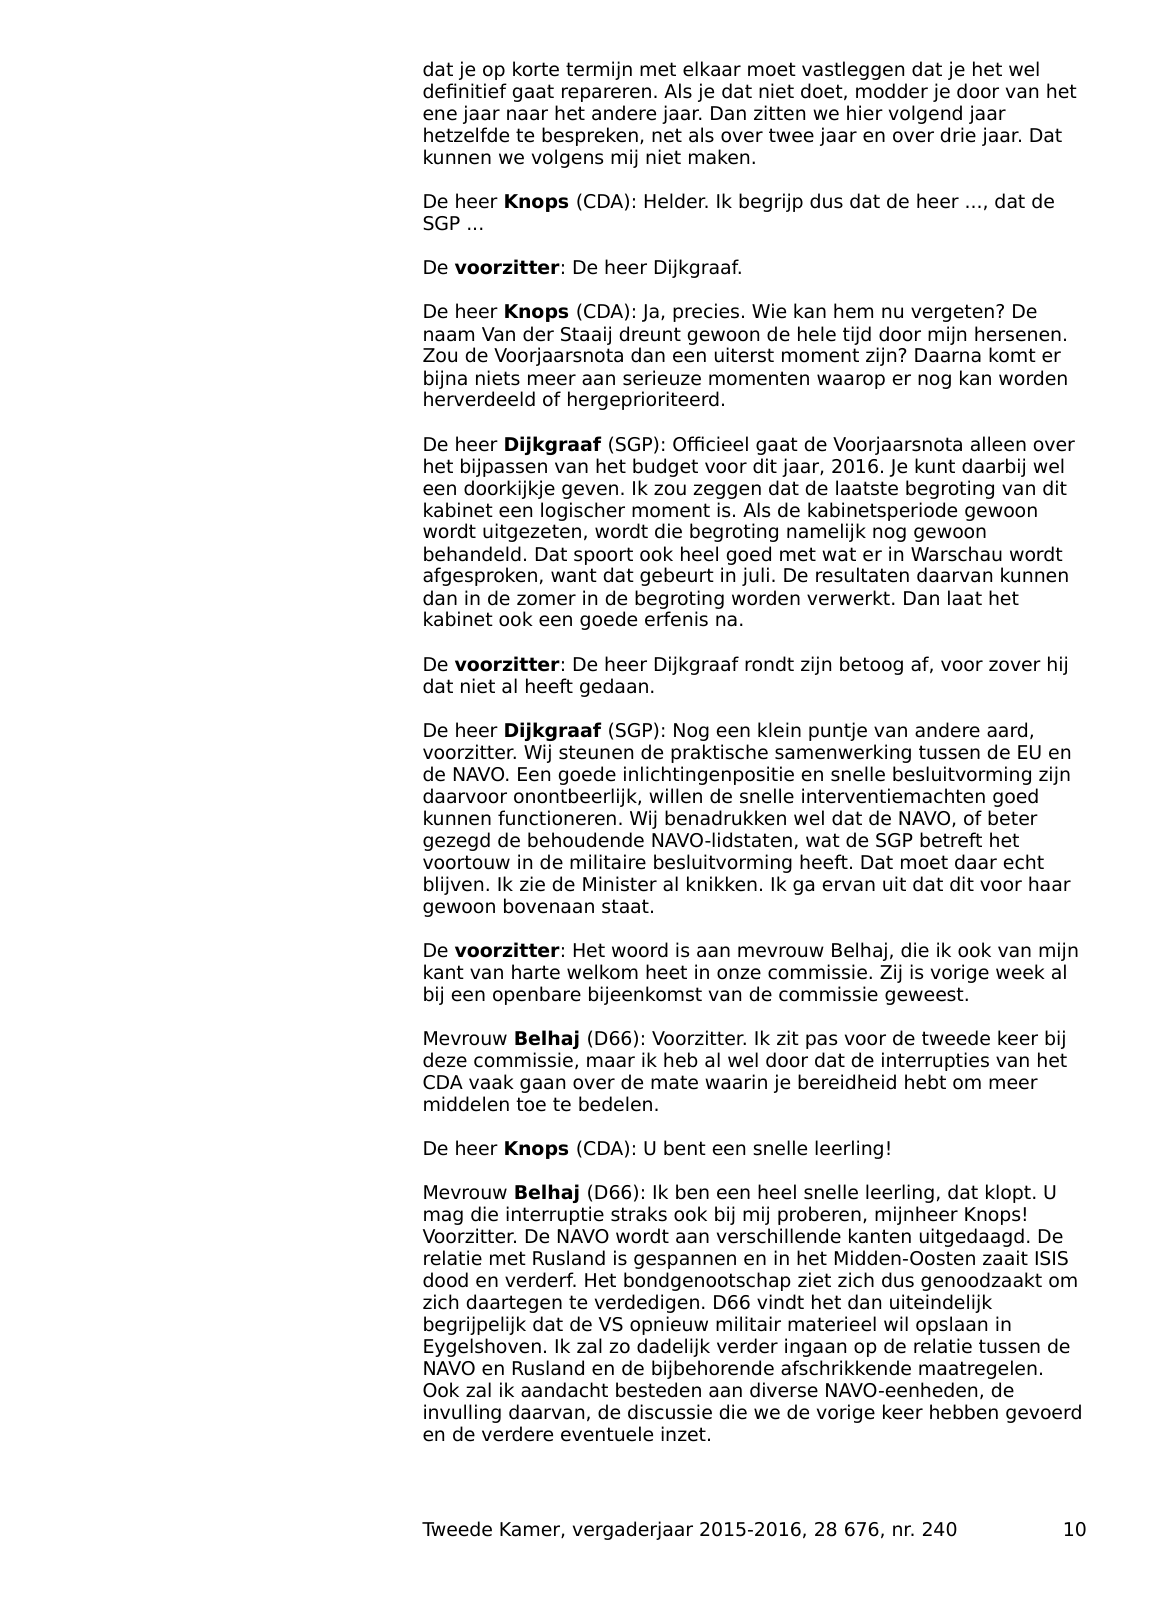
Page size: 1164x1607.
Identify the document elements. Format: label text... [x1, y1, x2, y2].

text De heer Dijkgraaf (SGP): Nog een klein puntje van andere aard, voorzitter. Wij steunen de praktische samenwerking tussen de EU en de NAVO. Een goede inlichtingenpositie en snelle besluitvorming zijn daarvoor onontbeerlijk, willen de snelle interventiemachten goed kunnen functioneren. Wij benadrukken wel dat de NAVO, of beter gezegd de behoudende NAVO-lidstaten, wat de SGP betreft het voortouw in de militaire besluitvorming heeft. Dat moet daar echt blijven. Ik zie de Minister al knikken. Ik ga ervan uit dat dit voor haar gewoon bovenaan staat. [422, 720, 1087, 917]
text dat je op korte termijn met elkaar moet vastleggen dat je het wel definitief gaat repareren. Als je dat niet doet, modder je door van het ene jaar naar het andere jaar. Dan zitten we hier volgend jaar hetzelfde te bespreken, net als over twee jaar en over drie jaar. Dat kunnen we volgens mij niet maken. [422, 59, 1087, 169]
text De heer Dijkgraaf (SGP): Officieel gaat de Voorjaarsnota alleen over het bijpassen van het budget voor dit jaar, 2016. Je kunt daarbij wel een doorkijkje geven. Ik zou zeggen dat de laatste begroting van dit kabinet een logischer moment is. Als de kabinetsperiode gewoon wordt uitgezeten, wordt die begroting namelijk nog gewoon behandeld. Dat spoort ook heel goed met wat er in Warschau wordt afgesproken, want dat gebeurt in juli. De resultaten daarvan kunnen dan in de zomer in de begroting worden verwerkt. Dan laat het kabinet ook een goede erfenis na. [422, 433, 1087, 631]
text De heer Knops (CDA): Ja, precies. Wie kan hem nu vergeten? De naam Van der Staaij dreunt gewoon de hele tijd door mijn hersenen. [422, 301, 1087, 345]
text Zou de Voorjaarsnota dan een uiterst moment zijn? Daarna komt er bijna niets meer aan serieuze momenten waarop er nog kan worden herverdeeld of hergeprioriteerd. [422, 345, 1087, 411]
text De heer Knops (CDA): U bent een snelle leerling! [422, 1138, 1087, 1160]
text Mevrouw Belhaj (D66): Ik ben een heel snelle leerling, dat klopt. U mag die interruptie straks ook bij mij proberen, mijnheer Knops! [422, 1182, 1087, 1226]
text De voorzitter: De heer Dijkgraaf rondt zijn betoog af, voor zover hij dat niet al heeft gedaan. [422, 653, 1087, 697]
text De heer Knops (CDA): Helder. Ik begrijp dus dat de heer ..., dat de SGP ... [422, 191, 1087, 235]
text De voorzitter: De heer Dijkgraaf. [422, 257, 1087, 279]
text Mevrouw Belhaj (D66): Voorzitter. Ik zit pas voor de tweede keer bij deze commissie, maar ik heb al wel door dat de interrupties van het CDA vaak gaan over de mate waarin je bereidheid hebt om meer middelen toe te bedelen. [422, 1028, 1087, 1116]
text Voorzitter. De NAVO wordt aan verschillende kanten uitgedaagd. De relatie met Rusland is gespannen en in het Midden-Oosten zaait ISIS dood en verderf. Het bondgenootschap ziet zich dus genoodzaakt om zich daartegen te verdedigen. D66 vindt het dan uiteindelijk begrijpelijk dat de VS opnieuw militair materieel wil opslaan in Eygelshoven. Ik zal zo dadelijk verder ingaan op de relatie tussen de NAVO en Rusland en de bijbehorende afschrikkende maatregelen. Ook zal ik aandacht besteden aan diverse NAVO-eenheden, de invulling daarvan, de discussie die we de vorige keer hebben gevoerd en de verdere eventuele inzet. [422, 1226, 1087, 1446]
text De voorzitter: Het woord is aan mevrouw Belhaj, die ik ook van mijn kant van harte welkom heet in onze commissie. Zij is vorige week al bij een openbare bijeenkomst van de commissie geweest. [422, 940, 1087, 1006]
